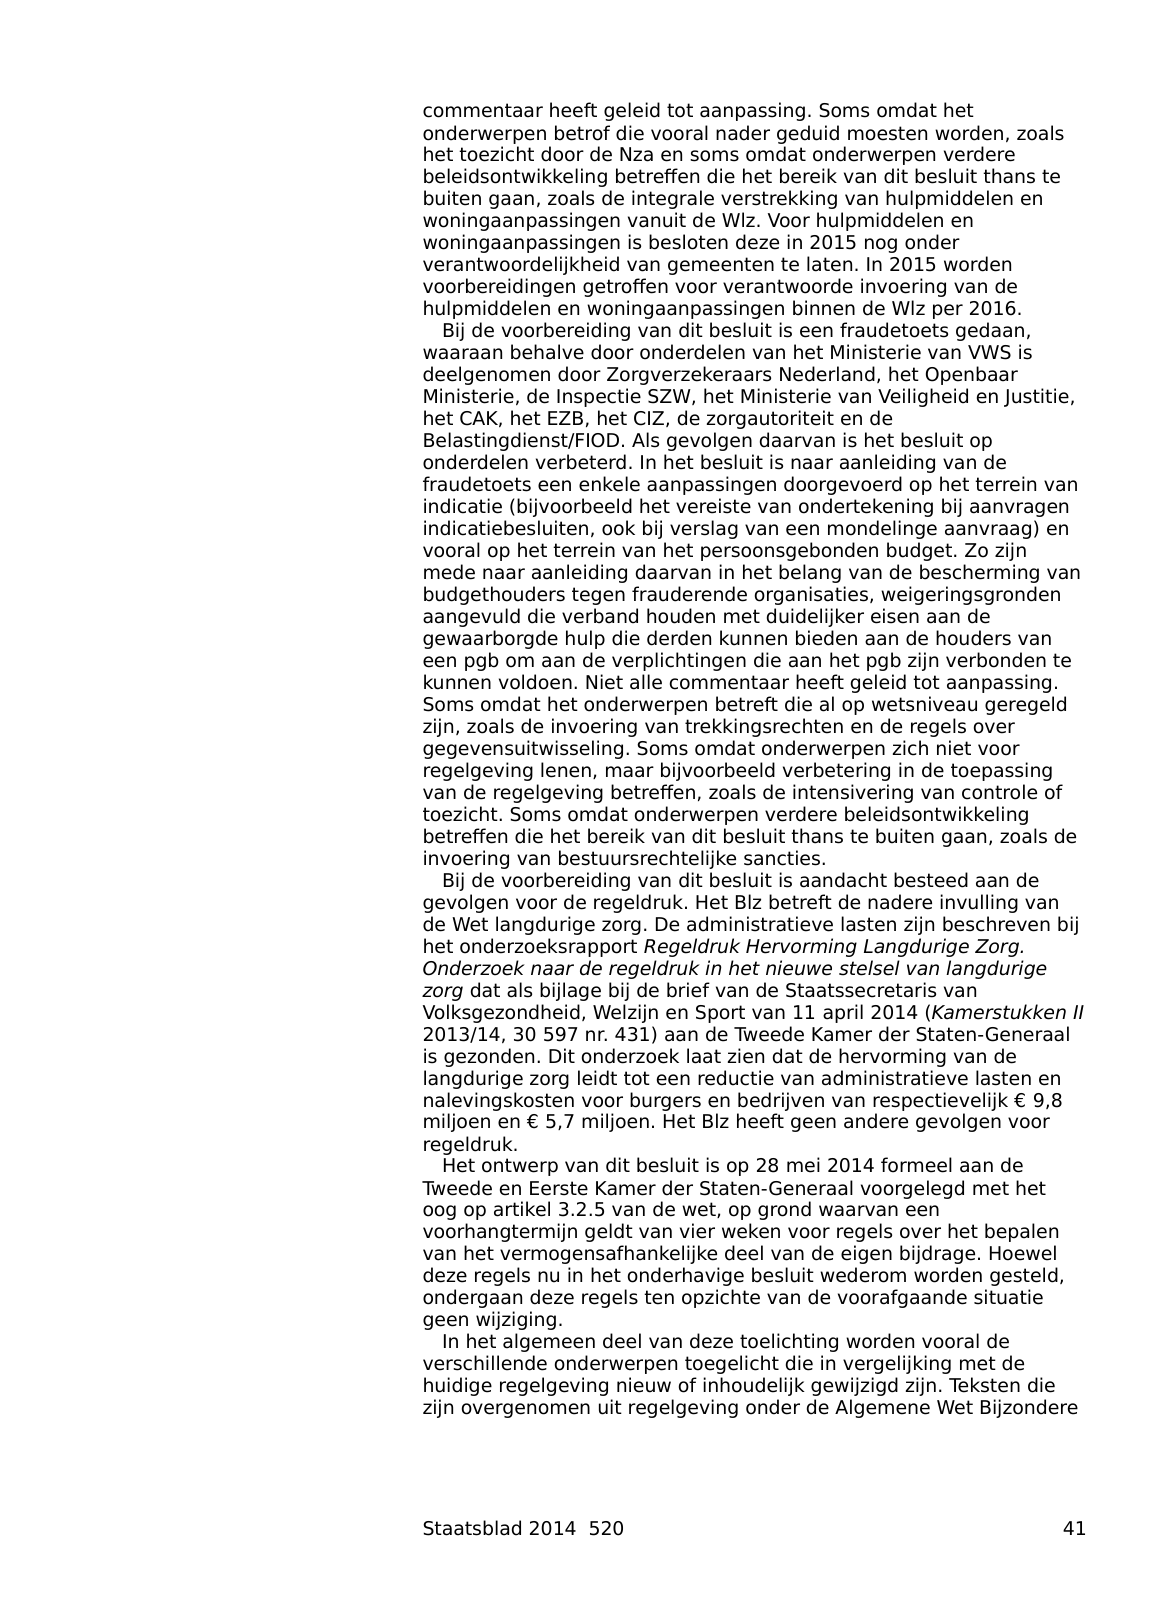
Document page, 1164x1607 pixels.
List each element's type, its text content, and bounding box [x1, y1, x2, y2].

text Bij de voorbereiding van dit besluit is een fraudetoets gedaan, waaraan behalve door onderdelen van het Ministerie van VWS is deelgenomen door Zorgverzekeraars Nederland, het Openbaar Ministerie, de Inspectie SZW, het Ministerie van Veiligheid en Justitie, het CAK, het EZB, het CIZ, de zorgautoriteit en de Belastingdienst/FIOD. Als gevolgen daarvan is het besluit op onderdelen verbeterd. In het besluit is naar aanleiding van de fraudetoets een enkele aanpassingen doorgevoerd op het terrein van indicatie (bijvoorbeeld het vereiste van ondertekening bij aanvragen indicatiebesluiten, ook bij verslag van een mondelinge aanvraag) en vooral op het terrein van het persoonsgebonden budget. Zo zijn mede naar aanleiding daarvan in het belang van de bescherming van budgethouders tegen frauderende organisaties, weigeringsgronden aangevuld die verband houden met duidelijker eisen aan de gewaarborgde hulp die derden kunnen bieden aan de houders van een pgb om aan de verplichtingen die aan het pgb zijn verbonden te kunnen voldoen. Niet alle commentaar heeft geleid tot aanpassing. Soms omdat het onderwerpen betreft die al op wetsniveau geregeld zijn, zoals de invoering van trekkingsrechten en de regels over gegevensuitwisseling. Soms omdat onderwerpen zich niet voor regelgeving lenen, maar bijvoorbeeld verbetering in de toepassing van de regelgeving betreffen, zoals de intensivering van controle of toezicht. Soms omdat onderwerpen verdere beleidsontwikkeling betreffen die het bereik van dit besluit thans te buiten gaan, zoals de invoering van bestuursrechtelijke sancties. [422, 320, 1087, 870]
text In het algemeen deel van deze toelichting worden vooral de verschillende onderwerpen toegelicht die in vergelijking met de huidige regelgeving nieuw of inhoudelijk gewijzigd zijn. Teksten die zijn overgenomen uit regelgeving onder de Algemene Wet Bijzondere [422, 1331, 1087, 1419]
text Het ontwerp van dit besluit is op 28 mei 2014 formeel aan de Tweede en Eerste Kamer der Staten-Generaal voorgelegd met het oog op artikel 3.2.5 van de wet, op grond waarvan een voorhangtermijn geldt van vier weken voor regels over het bepalen van het vermogensafhankelijke deel van de eigen bijdrage. Hoewel deze regels nu in het onderhavige besluit wederom worden gesteld, ondergaan deze regels ten opzichte van de voorafgaande situatie geen wijziging. [422, 1155, 1087, 1331]
text Bij de voorbereiding van dit besluit is aandacht besteed aan de gevolgen voor de regeldruk. Het Blz betreft de nadere invulling van de Wet langdurige zorg. De administratieve lasten zijn beschreven bij het onderzoeksrapport Regeldruk Hervorming Langdurige Zorg. Onderzoek naar de regeldruk in het nieuwe stelsel van langdurige zorg dat als bijlage bij de brief van de Staatssecretaris van Volksgezondheid, Welzijn en Sport van 11 april 2014 (Kamerstukken II 2013/14, 30 597 nr. 431) aan de Tweede Kamer der Staten-Generaal is gezonden. Dit onderzoek laat zien dat de hervorming van de langdurige zorg leidt tot een reductie van administratieve lasten en nalevingskosten voor burgers en bedrijven van respectievelijk € 9,8 miljoen en € 5,7 miljoen. Het Blz heeft geen andere gevolgen voor regeldruk. [422, 870, 1087, 1155]
text commentaar heeft geleid tot aanpassing. Soms omdat het onderwerpen betrof die vooral nader geduid moesten worden, zoals het toezicht door de Nza en soms omdat onderwerpen verdere beleidsontwikkeling betreffen die het bereik van dit besluit thans te buiten gaan, zoals de integrale verstrekking van hulpmiddelen en woningaanpassingen vanuit de Wlz. Voor hulpmiddelen en woningaanpassingen is besloten deze in 2015 nog onder verantwoordelijkheid van gemeenten te laten. In 2015 worden voorbereidingen getroffen voor verantwoorde invoering van de hulpmiddelen en woningaanpassingen binnen de Wlz per 2016. [422, 100, 1087, 320]
